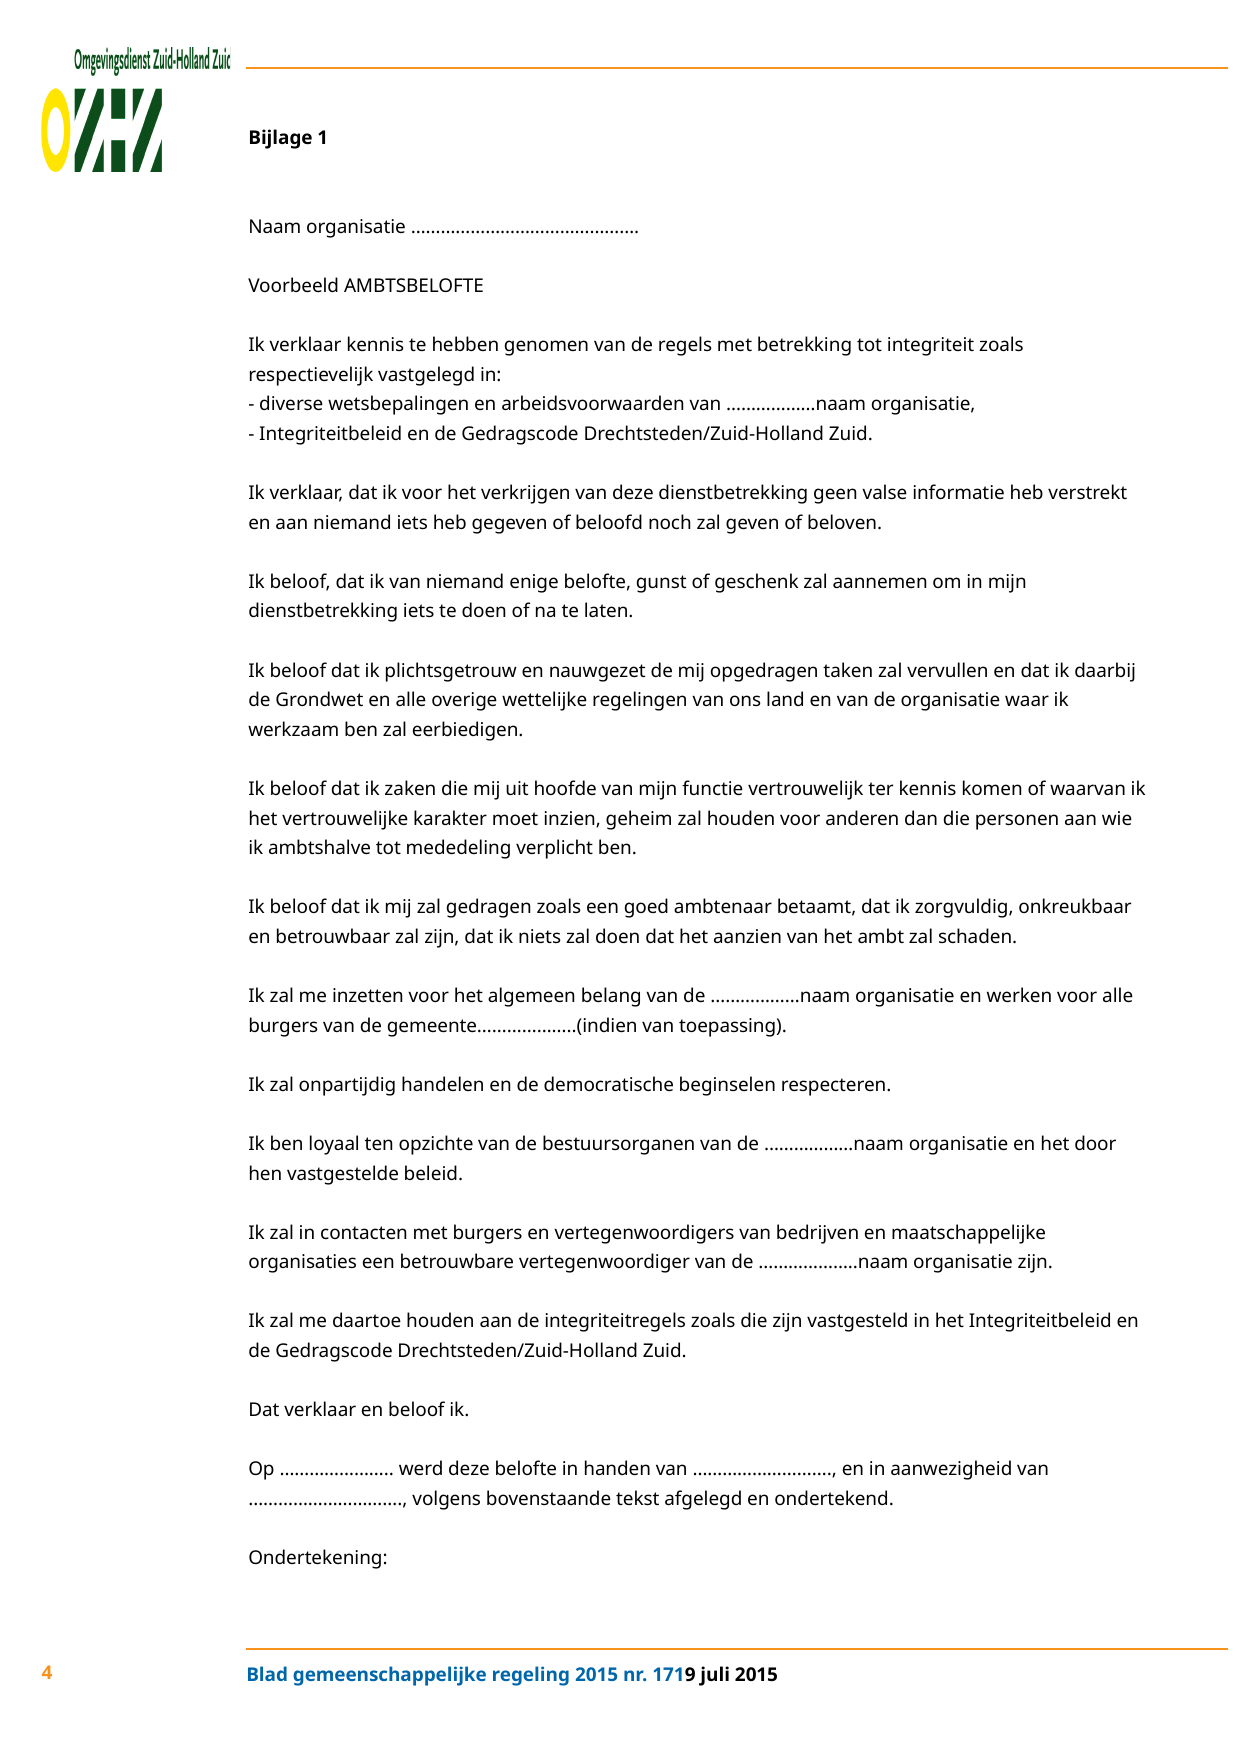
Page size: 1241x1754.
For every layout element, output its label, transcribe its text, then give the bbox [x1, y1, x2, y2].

text Voorbeeld AMBTSBELOFTE [248, 272, 1152, 298]
text Ik ben loyaal ten opzichte van de bestuursorganen van de ………………naam organisatie en het door hen vastgestelde beleid. [248, 1130, 1152, 1186]
text Naam organisatie ………………………………………. [248, 213, 1152, 239]
text - diverse wetsbepalingen en arbeidsvoorwaarden van ………………naam organisatie, [248, 391, 1152, 416]
text Ik zal me inzetten voor het algemeen belang van de ………………naam organisatie en werken voor alle burgers van de gemeente………………..(indien van toepassing). [248, 982, 1152, 1038]
text Dat verklaar en beloof ik. [248, 1396, 1152, 1422]
text Ik verklaar kennis te hebben genomen van de regels met betrekking tot integriteit zoals respectievelijk vastgelegd in: [248, 331, 1152, 387]
text Ik verklaar, dat ik voor het verkrijgen van deze dienstbetrekking geen valse informatie heb verstrekt en aan niemand iets heb gegeven of beloofd noch zal geven of beloven. [248, 479, 1152, 535]
text Ondertekening: [248, 1544, 1152, 1570]
text - Integriteitbeleid en de Gedragscode Drechtsteden/Zuid-Holland Zuid. [248, 420, 1152, 446]
text Ik beloof, dat ik van niemand enige belofte, gunst of geschenk zal aannemen om in mijn dienstbetrekking iets te doen of na te laten. [248, 568, 1152, 623]
text Ik beloof dat ik mij zal gedragen zoals een goed ambtenaar betaamt, dat ik zorgvuldig, onkreukbaar en betrouwbaar zal zijn, dat ik niets zal doen dat het aanzien van het ambt zal schaden. [248, 893, 1152, 949]
text Op ………………….. werd deze belofte in handen van ………………………., en in aanwezigheid van …………………………., volgens bovenstaande tekst afgelegd en ondertekend. [248, 1456, 1152, 1511]
picture [41, 47, 231, 172]
text Ik zal onpartijdig handelen en de democratische beginselen respecteren. [248, 1071, 1152, 1097]
text Bijlage 1 [248, 124, 1152, 150]
text Ik beloof dat ik zaken die mij uit hoofde van mijn functie vertrouwelijk ter kennis komen of waarvan ik het vertrouwelijke karakter moet inzien, geheim zal houden voor anderen dan die personen aan wie ik ambtshalve tot mededeling verplicht ben. [248, 775, 1152, 860]
text Ik beloof dat ik plichtsgetrouw en nauwgezet de mij opgedragen taken zal vervullen en dat ik daarbij de Grondwet en alle overige wettelijke regelingen van ons land en van de organisatie waar ik werkzaam ben zal eerbiedigen. [248, 657, 1152, 742]
text Ik zal me daartoe houden aan de integriteitregels zoals die zijn vastgesteld in het Integriteitbeleid en de Gedragscode Drechtsteden/Zuid-Holland Zuid. [248, 1308, 1152, 1363]
text Ik zal in contacten met burgers en vertegenwoordigers van bedrijven en maatschappelijke organisaties een betrouwbare vertegenwoordiger van de ………………..naam organisatie zijn. [248, 1219, 1152, 1274]
